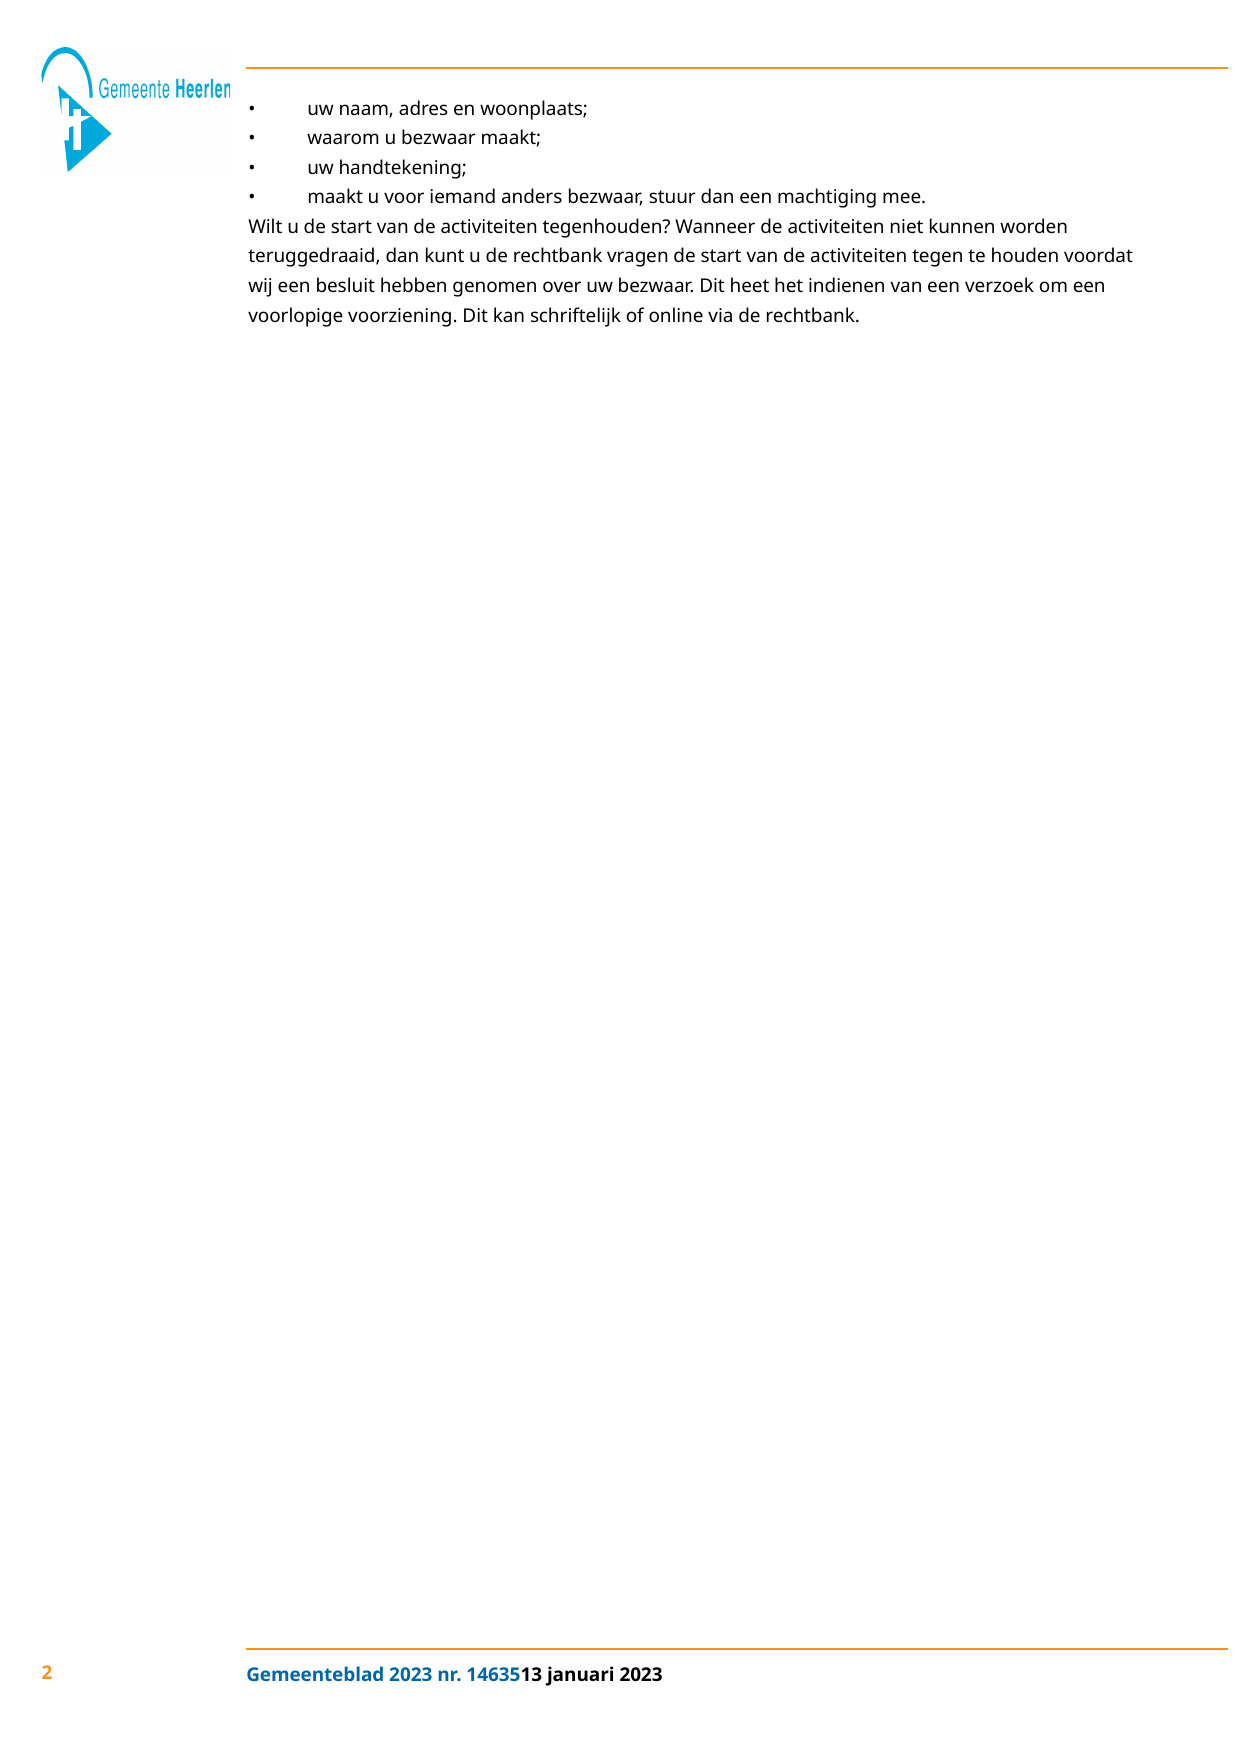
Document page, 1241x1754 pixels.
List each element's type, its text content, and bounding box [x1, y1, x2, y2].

picture [41, 47, 59, 70]
list uw naam, adres en woonplaats; [248, 95, 1152, 121]
picture [41, 47, 231, 172]
list uw handtekening; [248, 154, 1152, 180]
list waarom u bezwaar maakt; [248, 124, 1152, 150]
list maakt u voor iemand anders bezwaar, stuur dan een machtiging mee. [248, 183, 1152, 209]
text Wilt u de start van de activiteiten tegenhouden? Wanneer de activiteiten niet kunnen worden teruggedraaid, dan kunt u de rechtbank vragen de start van de activiteiten tegen te houden voordat wij een besluit hebben genomen over uw bezwaar. Dit heet het indienen van een verzoek om een voorlopige voorziening. Dit kan schriftelijk of online via de rechtbank. [248, 213, 1152, 328]
